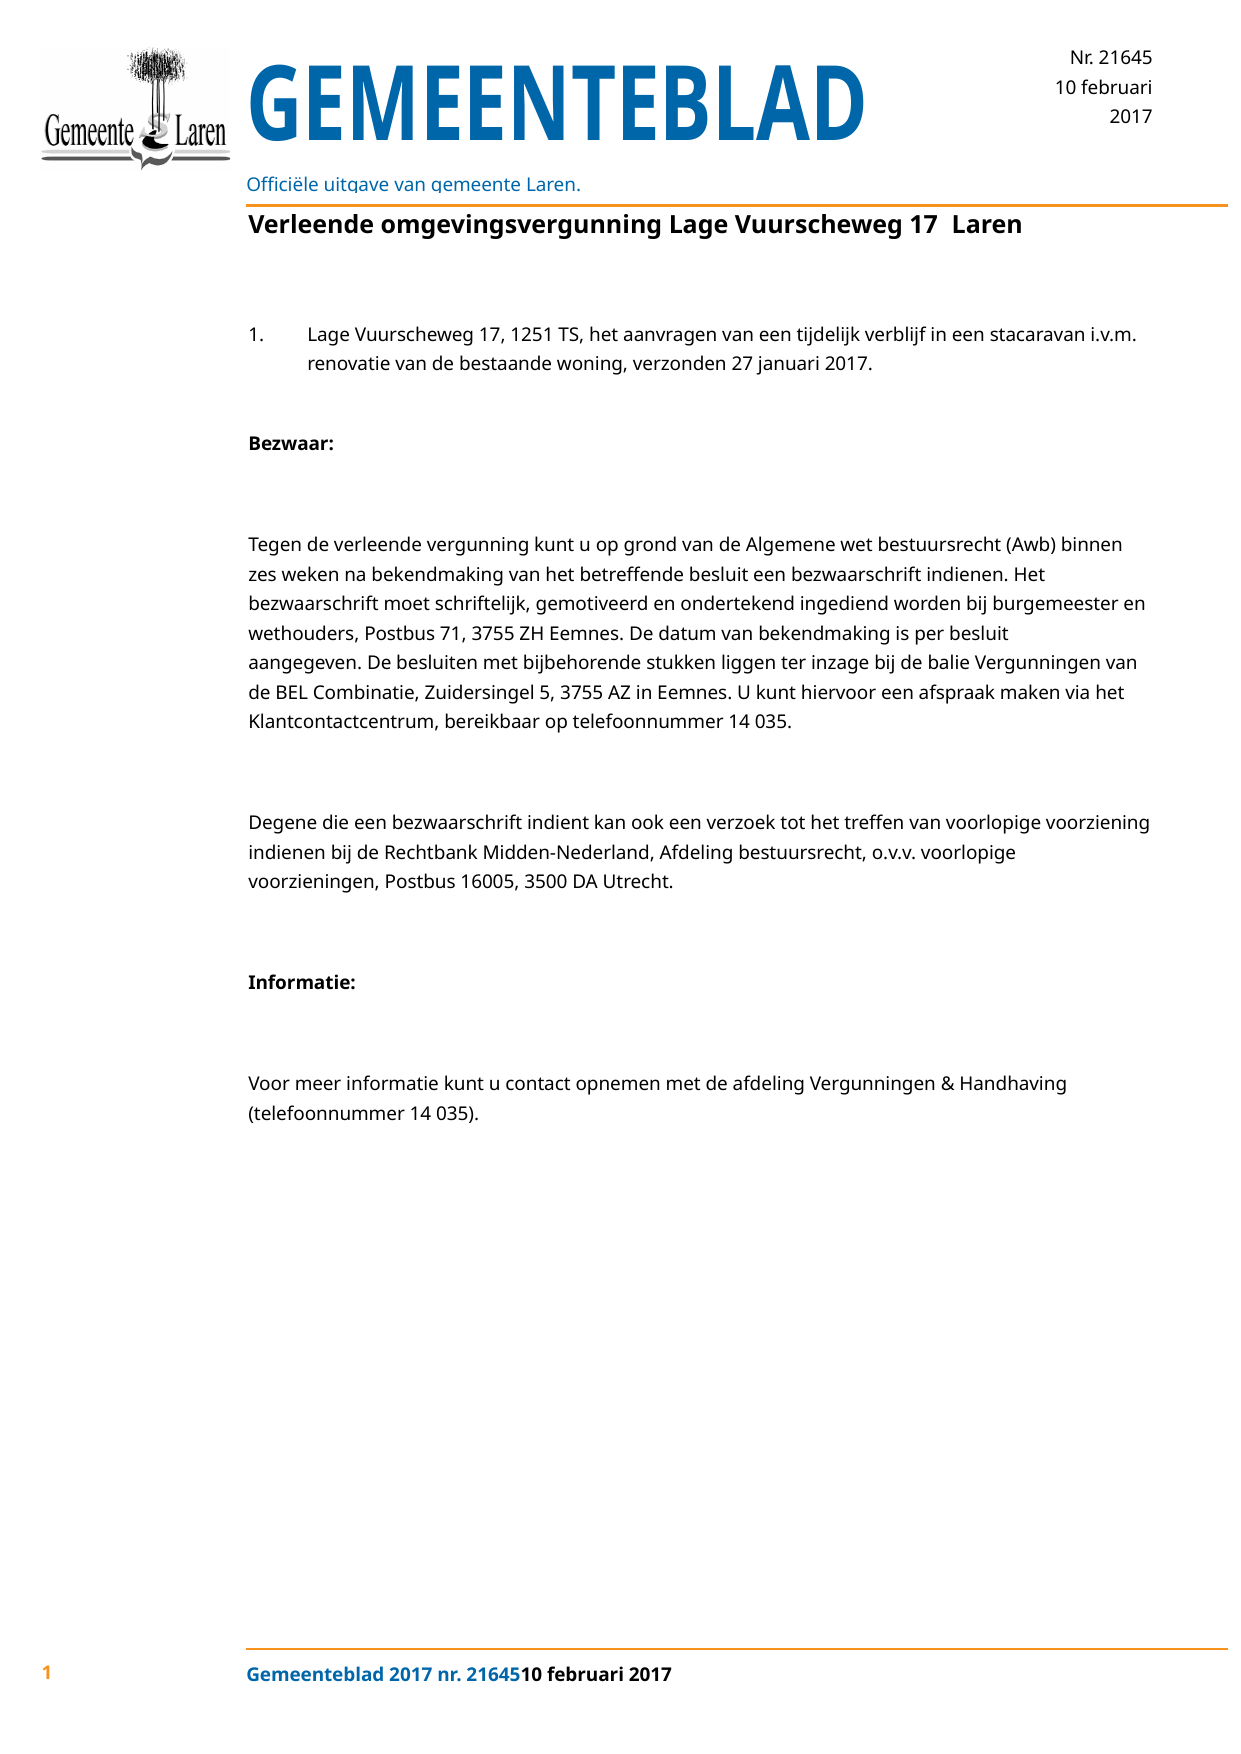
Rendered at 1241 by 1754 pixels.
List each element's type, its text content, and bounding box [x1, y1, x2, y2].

text Verleende omgevingsvergunning Lage Vuurscheweg 17 Laren [248, 207, 1152, 241]
picture [41, 47, 231, 172]
text Voor meer informatie kunt u contact opnemen met de afdeling Vergunningen & Handhaving (telefoonnummer 14 035). [248, 1070, 1152, 1126]
text Degene die een bezwaarschrift indient kan ook een verzoek tot het treffen van voorlopige voorziening indienen bij de Rechtbank Midden-Nederland, Afdeling bestuursrecht, o.v.v. voorlopige voorzieningen, Postbus 16005, 3500 DA Utrecht. [248, 809, 1152, 894]
text Tegen de verleende vergunning kunt u op grond van de Algemene wet bestuursrecht (Awb) binnen zes weken na bekendmaking van het betreffende besluit een bezwaarschrift indienen. Het bezwaarschrift moet schriftelijk, gemotiveerd en ondertekend ingediend worden bij burgemeester en wethouders, Postbus 71, 3755 ZH Eemnes. De datum van bekendmaking is per besluit aangegeven. De besluiten met bijbehorende stukken liggen ter inzage bij de balie Vergunningen van de BEL Combinatie, Zuidersingel 5, 3755 AZ in Eemnes. U kunt hiervoor een afspraak maken via het Klantcontactcentrum, bereikbaar op telefoonnummer 14 035. [248, 531, 1152, 734]
list Lage Vuurscheweg 17, 1251 TS, het aanvragen van een tijdelijk verblijf in een stacaravan i.v.m. renovatie van de bestaande woning, verzonden 27 januari 2017. [248, 321, 1152, 376]
text Bezwaar: [248, 430, 1152, 456]
text Informatie: [248, 969, 1152, 995]
